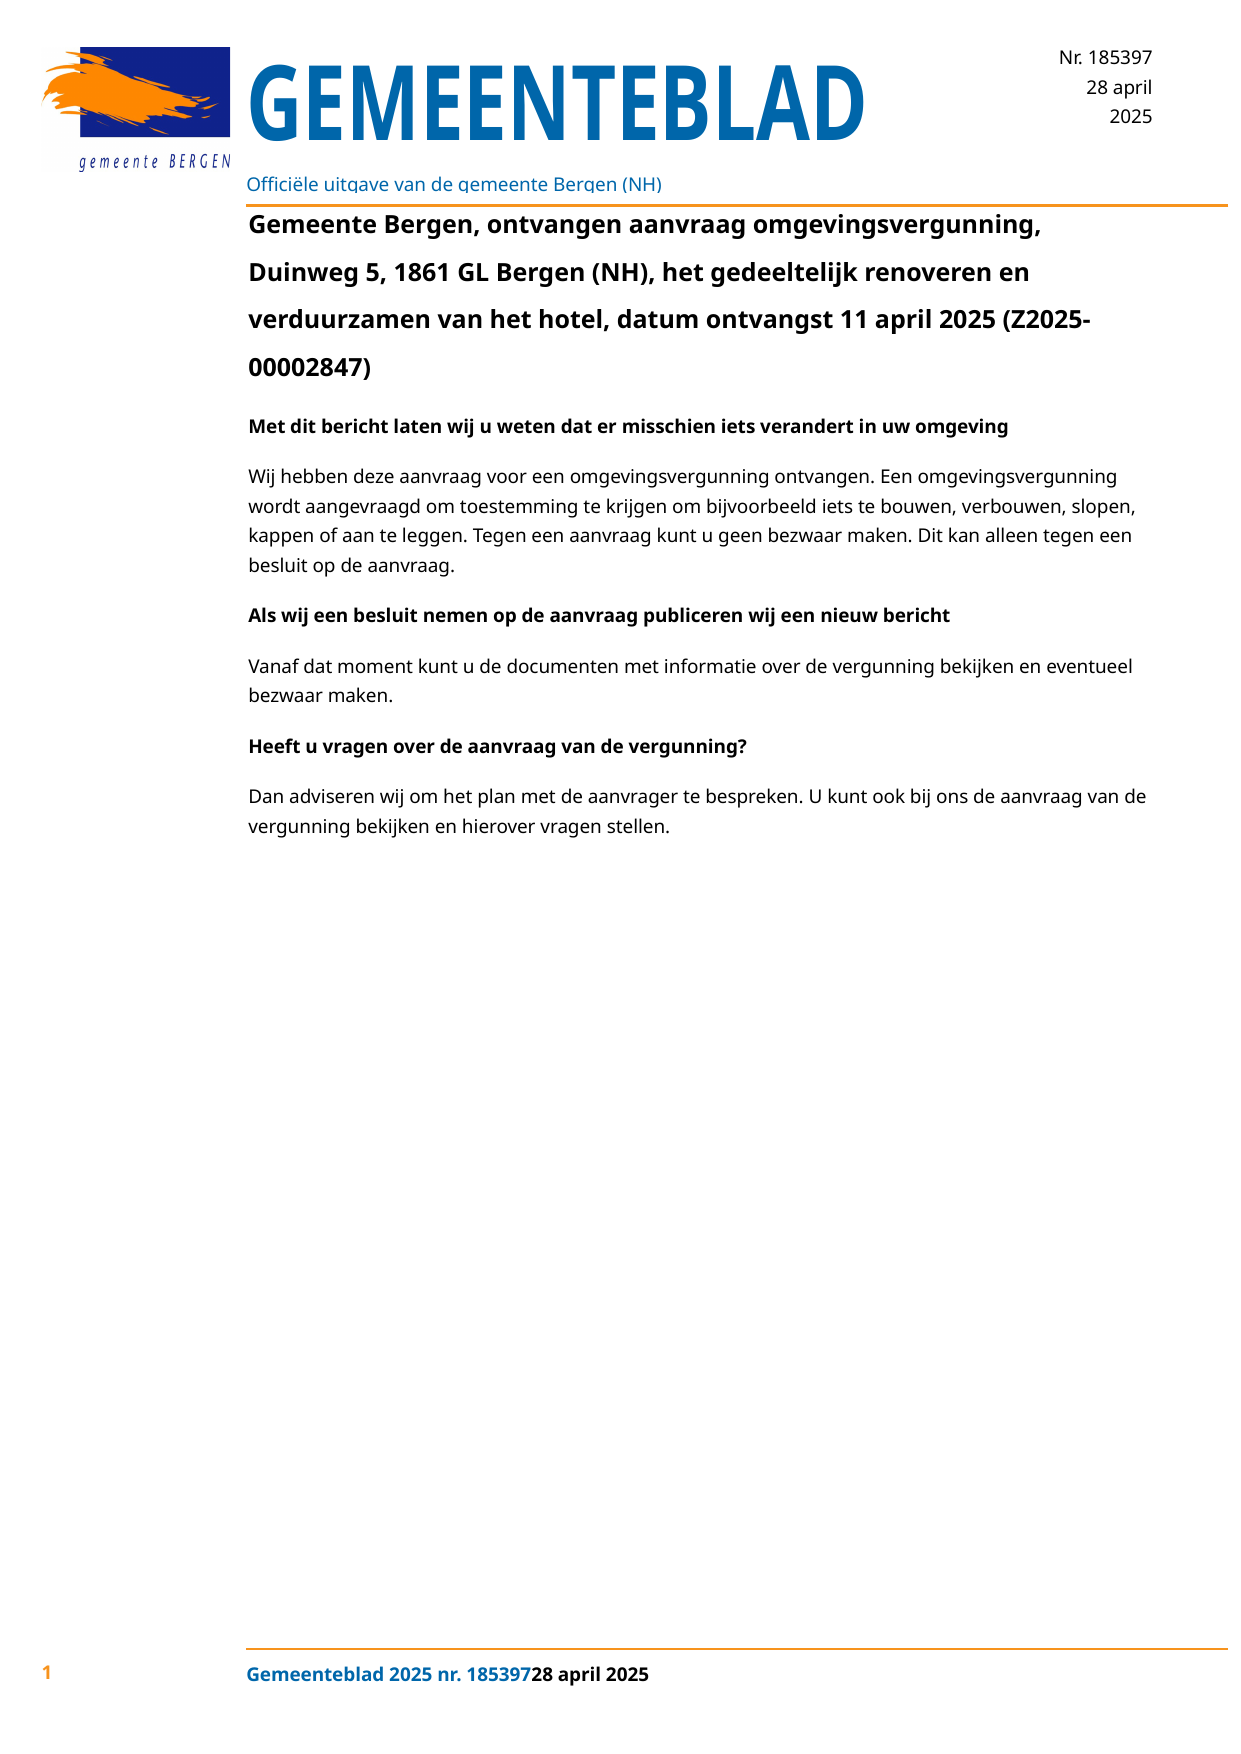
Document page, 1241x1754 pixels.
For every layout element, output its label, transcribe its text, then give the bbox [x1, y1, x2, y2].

text Dan adviseren wij om het plan met de aanvrager te bespreken. U kunt ook bij ons de aanvraag van de vergunning bekijken en hierover vragen stellen. [248, 783, 1152, 839]
text Vanaf dat moment kunt u de documenten met informatie over de vergunning bekijken en eventueel bezwaar maken. [248, 653, 1152, 708]
text Met dit bericht laten wij u weten dat er misschien iets verandert in uw omgeving [248, 413, 1152, 439]
text Gemeente Bergen, ontvangen aanvraag omgevingsvergunning, Duinweg 5, 1861 GL Bergen (NH), het gedeeltelijk renoveren en verduurzamen van het hotel, datum ontvangst 11 april 2025 (Z2025-00002847) [248, 207, 1152, 384]
text Als wij een besluit nemen op de aanvraag publiceren wij een nieuw bericht [248, 603, 1152, 628]
picture [41, 47, 231, 172]
text Wij hebben deze aanvraag voor een omgevingsvergunning ontvangen. Een omgevingsvergunning wordt aangevraagd om toestemming te krijgen om bijvoorbeeld iets te bouwen, verbouwen, slopen, kappen of aan te leggen. Tegen een aanvraag kunt u geen bezwaar maken. Dit kan alleen tegen een besluit op de aanvraag. [248, 463, 1152, 578]
text Heeft u vragen over de aanvraag van de vergunning? [248, 733, 1152, 759]
